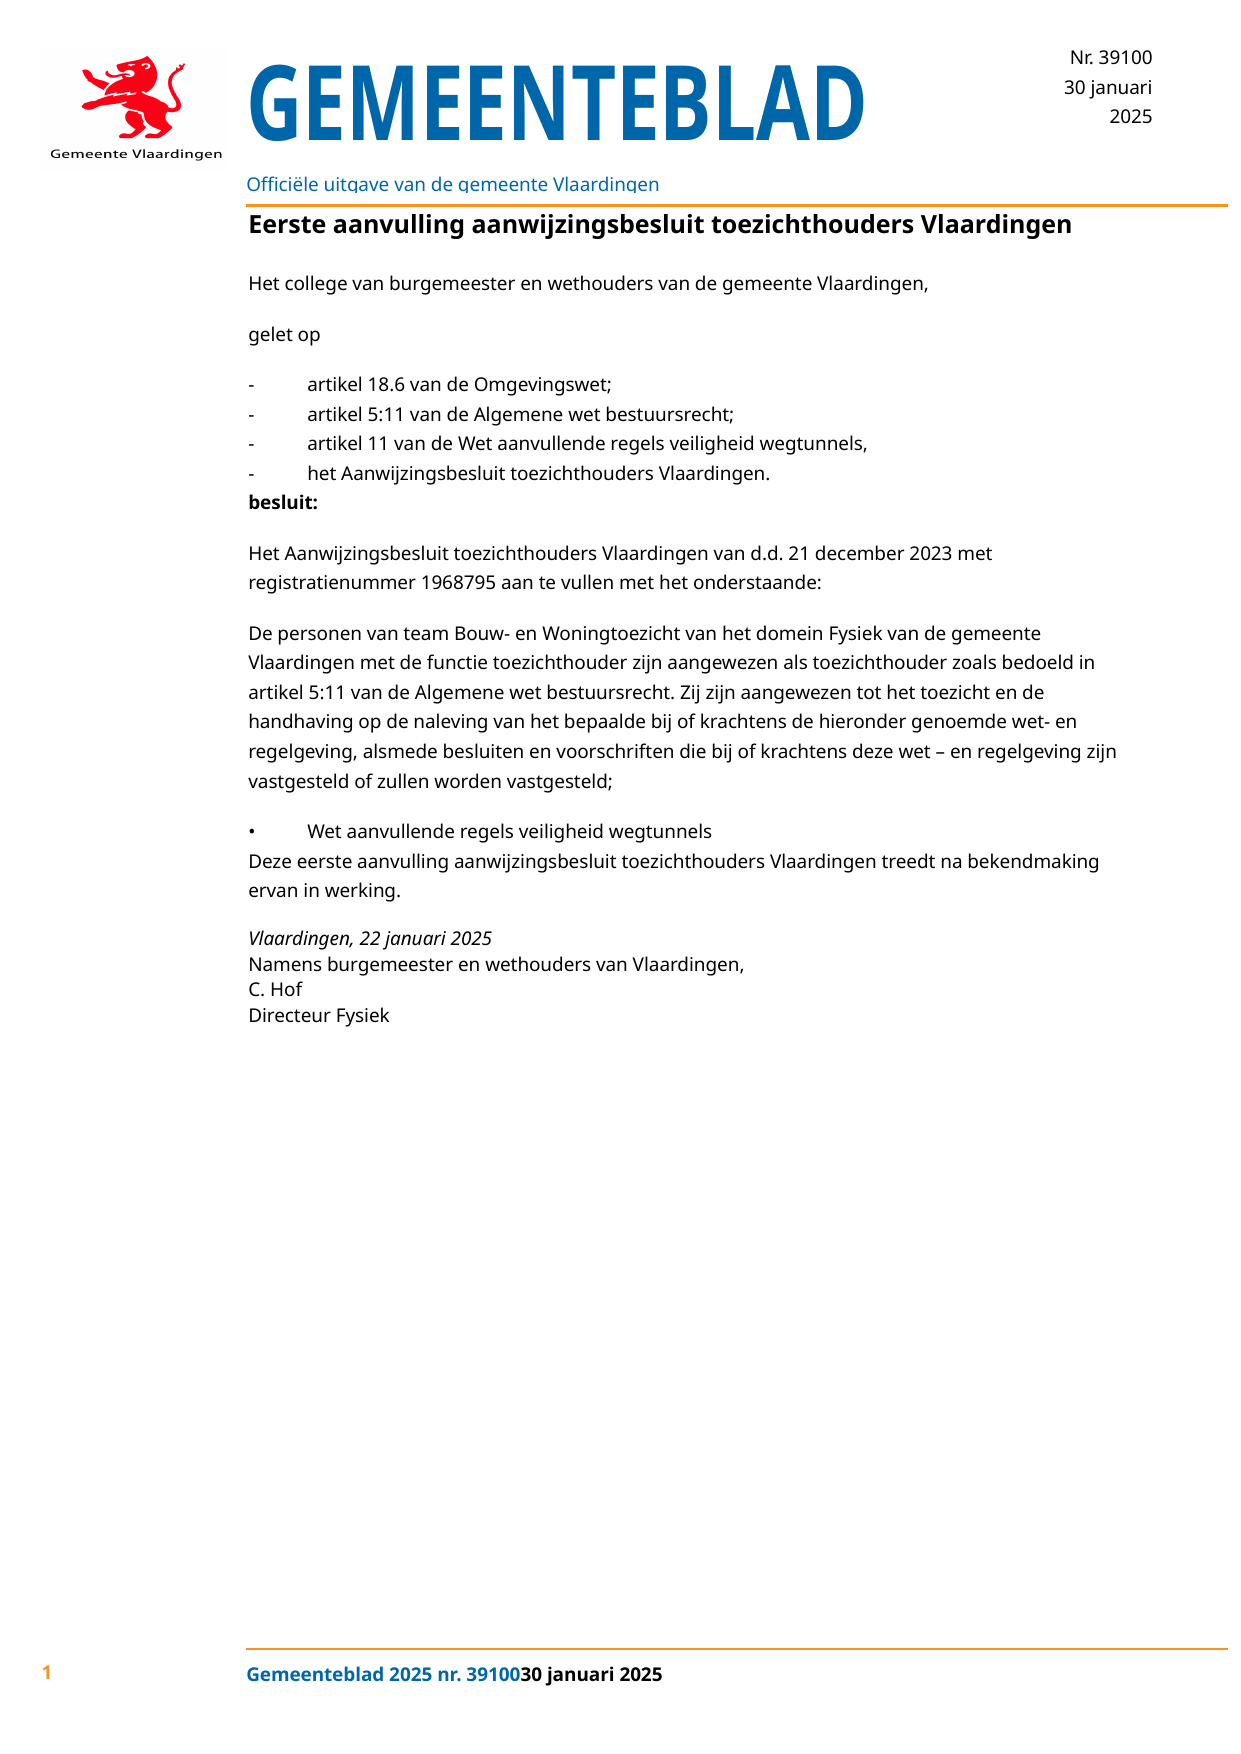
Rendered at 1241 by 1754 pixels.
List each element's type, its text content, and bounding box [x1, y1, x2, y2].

text Deze eerste aanvulling aanwijzingsbesluit toezichthouders Vlaardingen treedt na bekendmaking ervan in werking. [248, 848, 1152, 903]
text Namens burgemeester en wethouders van Vlaardingen, [248, 951, 1152, 977]
text De personen van team Bouw- en Woningtoezicht van het domein Fysiek van de gemeente Vlaardingen met de functie toezichthouder zijn aangewezen als toezichthouder zoals bedoeld in artikel 5:11 van de Algemene wet bestuursrecht. Zij zijn aangewezen tot het toezicht en de handhaving op de naleving van het bepaalde bij of krachtens de hieronder genoemde wet- en regelgeving, alsmede besluiten en voorschriften die bij of krachtens deze wet – en regelgeving zijn vastgesteld of zullen worden vastgesteld; [248, 620, 1152, 793]
text besluit: [248, 489, 1152, 515]
text C. Hof [248, 977, 1152, 1002]
list artikel 18.6 van de Omgevingswet; [248, 371, 1152, 397]
text Vlaardingen, 22 januari 2025 [248, 925, 1152, 951]
picture [41, 47, 231, 172]
text Eerste aanvulling aanwijzingsbesluit toezichthouders Vlaardingen [248, 207, 1152, 241]
list het Aanwijzingsbesluit toezichthouders Vlaardingen. [248, 460, 1152, 486]
text Directeur Fysiek [248, 1002, 1152, 1028]
text gelet op [248, 321, 1152, 346]
list artikel 5:11 van de Algemene wet bestuursrecht; [248, 401, 1152, 426]
list Wet aanvullende regels veiligheid wegtunnels [248, 818, 1152, 844]
text Het college van burgemeester en wethouders van de gemeente Vlaardingen, [248, 270, 1152, 296]
list artikel 11 van de Wet aanvullende regels veiligheid wegtunnels, [248, 430, 1152, 456]
text Het Aanwijzingsbesluit toezichthouders Vlaardingen van d.d. 21 december 2023 met registratienummer 1968795 aan te vullen met het onderstaande: [248, 540, 1152, 595]
